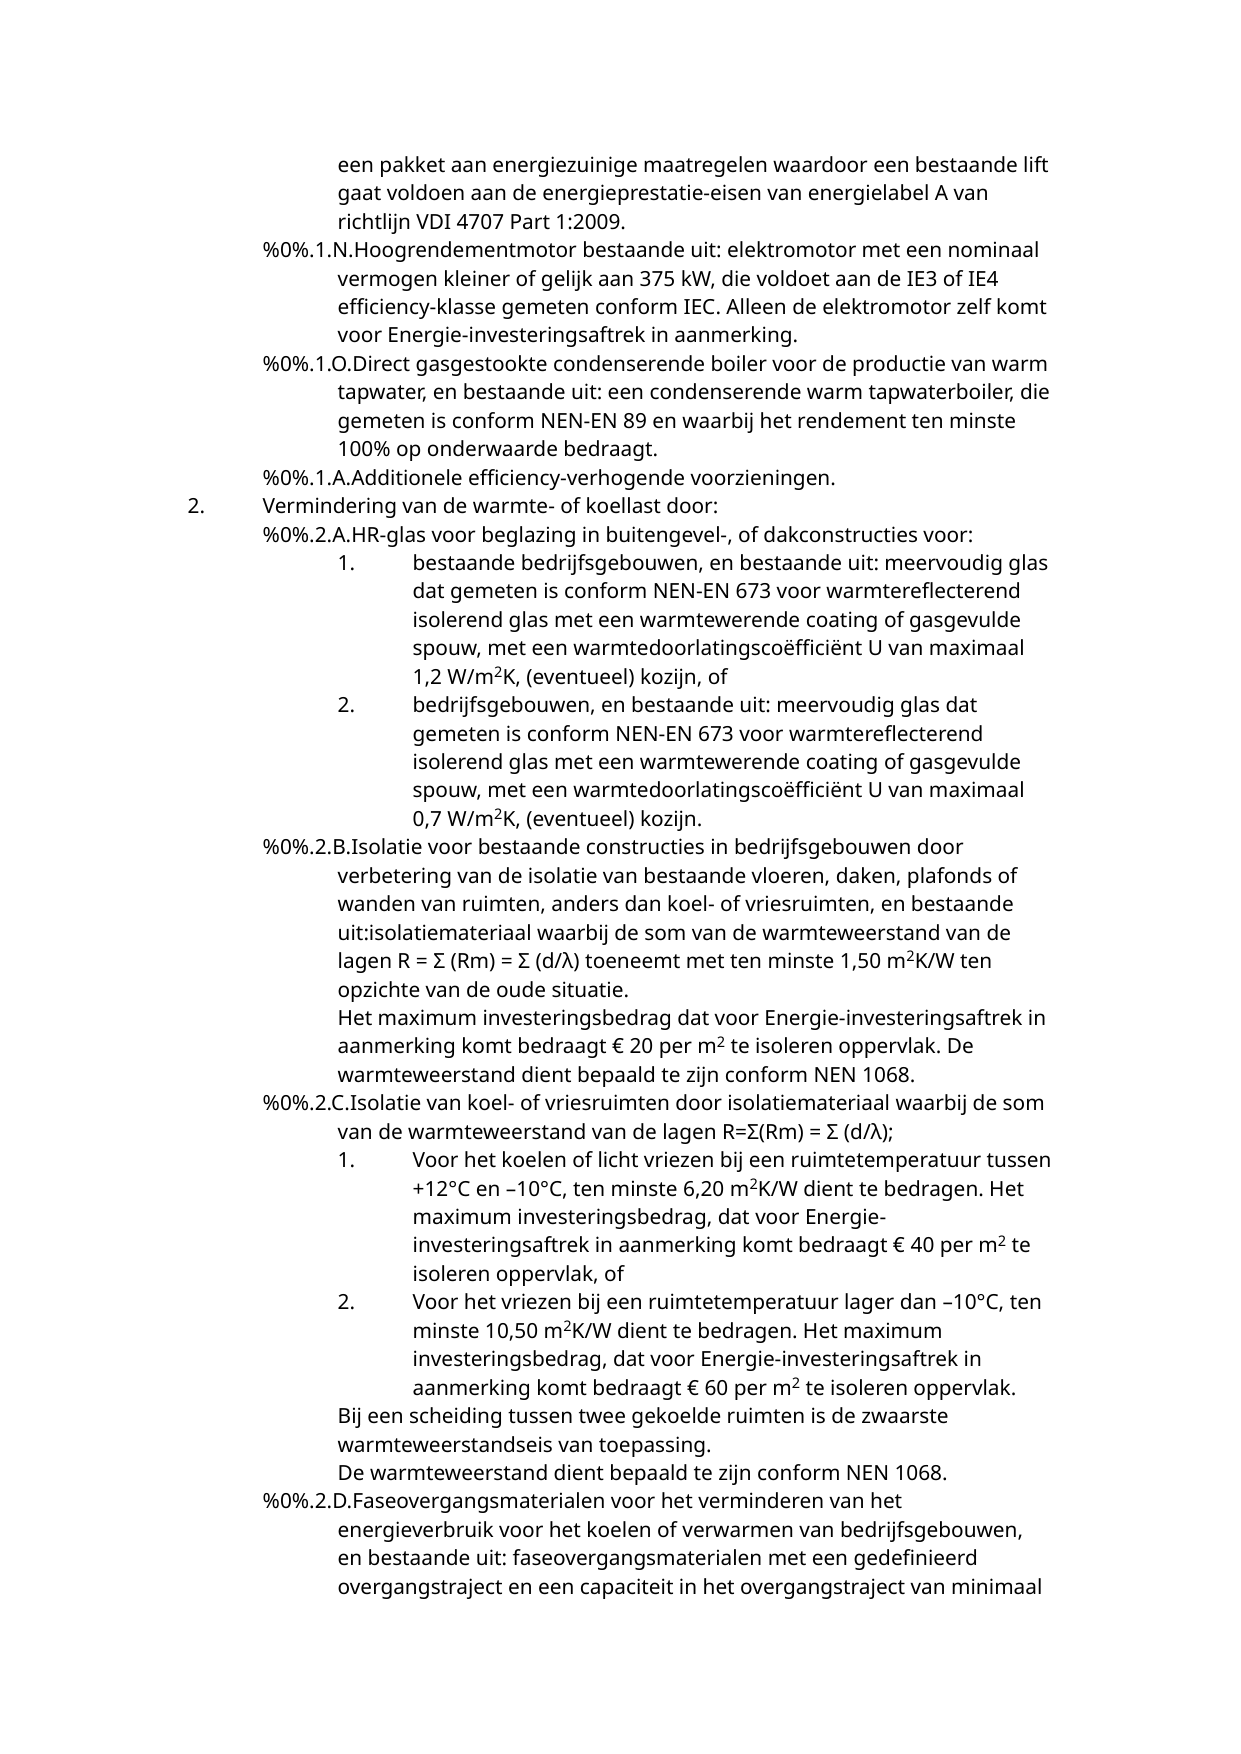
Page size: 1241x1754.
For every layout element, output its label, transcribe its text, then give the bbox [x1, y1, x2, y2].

list Isolatie voor bestaande constructies in bedrijfsgebouwen door verbetering van de isolatie van bestaande vloeren, daken, plafonds of wanden van ruimten, anders dan koel- of vriesruimten, en bestaande uit:isolatiemateriaal waarbij de som van de warmteweerstand van de lagen R = Σ (Rm) = Σ (d/λ) toeneemt met ten minste 1,50 m2K/W ten opzichte van de oude situatie. [262, 832, 1053, 1003]
list bestaande bedrijfsgebouwen, en bestaande uit: meervoudig glas dat gemeten is conform NEN-EN 673 voor warmtereflecterend isolerend glas met een warmtewerende coating of gasgevulde spouw, met een warmtedoorlatingscoëfficiënt U van maximaal 1,2 W/m2K, (eventueel) kozijn, of [337, 548, 1053, 690]
list Voor het vriezen bij een ruimtetemperatuur lager dan –10°C, ten minste 10,50 m2K/W dient te bedragen. Het maximum investeringsbedrag, dat voor Energie-investeringsaftrek in aanmerking komt bedraagt € 60 per m2 te isoleren oppervlak. [337, 1287, 1053, 1401]
list een pakket aan energiezuinige maatregelen waardoor een bestaande lift gaat voldoen aan de energieprestatie-eisen van energielabel A van richtlijn VDI 4707 Part 1:2009. [262, 150, 1053, 235]
list HR-glas voor beglazing in buitengevel-, of dakconstructies voor: [262, 520, 1053, 548]
list De warmteweerstand dient bepaald te zijn conform NEN 1068. [262, 1458, 1053, 1487]
list bedrijfsgebouwen, en bestaande uit: meervoudig glas dat gemeten is conform NEN-EN 673 voor warmtereflecterend isolerend glas met een warmtewerende coating of gasgevulde spouw, met een warmtedoorlatingscoëfficiënt U van maximaal 0,7 W/m2K, (eventueel) kozijn. [337, 690, 1053, 832]
list Direct gasgestookte condenserende boiler voor de productie van warm tapwater, en bestaande uit: een condenserende warm tapwaterboiler, die gemeten is conform NEN-EN 89 en waarbij het rendement ten minste 100% op onderwaarde bedraagt. [262, 349, 1053, 463]
list Vermindering van de warmte- of koellast door: [187, 491, 1053, 520]
list Hoogrendementmotor bestaande uit: elektromotor met een nominaal vermogen kleiner of gelijk aan 375 kW, die voldoet aan de IE3 of IE4 efficiency-klasse gemeten conform IEC. Alleen de elektromotor zelf komt voor Energie-investeringsaftrek in aanmerking. [262, 235, 1053, 349]
list Voor het koelen of licht vriezen bij een ruimtetemperatuur tussen +12°C en –10°C, ten minste 6,20 m2K/W dient te bedragen. Het maximum investeringsbedrag, dat voor Energie-investeringsaftrek in aanmerking komt bedraagt € 40 per m2 te isoleren oppervlak, of [337, 1145, 1053, 1287]
list Faseovergangsmaterialen voor het verminderen van het energieverbruik voor het koelen of verwarmen van bedrijfsgebouwen, en bestaande uit: faseovergangsmaterialen met een gedefinieerd overgangstraject en een capaciteit in het overgangstraject van minimaal [262, 1487, 1053, 1600]
list Het maximum investeringsbedrag dat voor Energie-investeringsaftrek in aanmerking komt bedraagt € 20 per m2 te isoleren oppervlak. De warmteweerstand dient bepaald te zijn conform NEN 1068. [262, 1003, 1053, 1088]
list Isolatie van koel- of vriesruimten door isolatiemateriaal waarbij de som van de warmteweerstand van de lagen R=Σ(Rm) = Σ (d/λ); [262, 1088, 1053, 1145]
list Bij een scheiding tussen twee gekoelde ruimten is de zwaarste warmteweerstandseis van toepassing. [262, 1401, 1053, 1458]
list Additionele efficiency-verhogende voorzieningen. [262, 463, 1053, 491]
